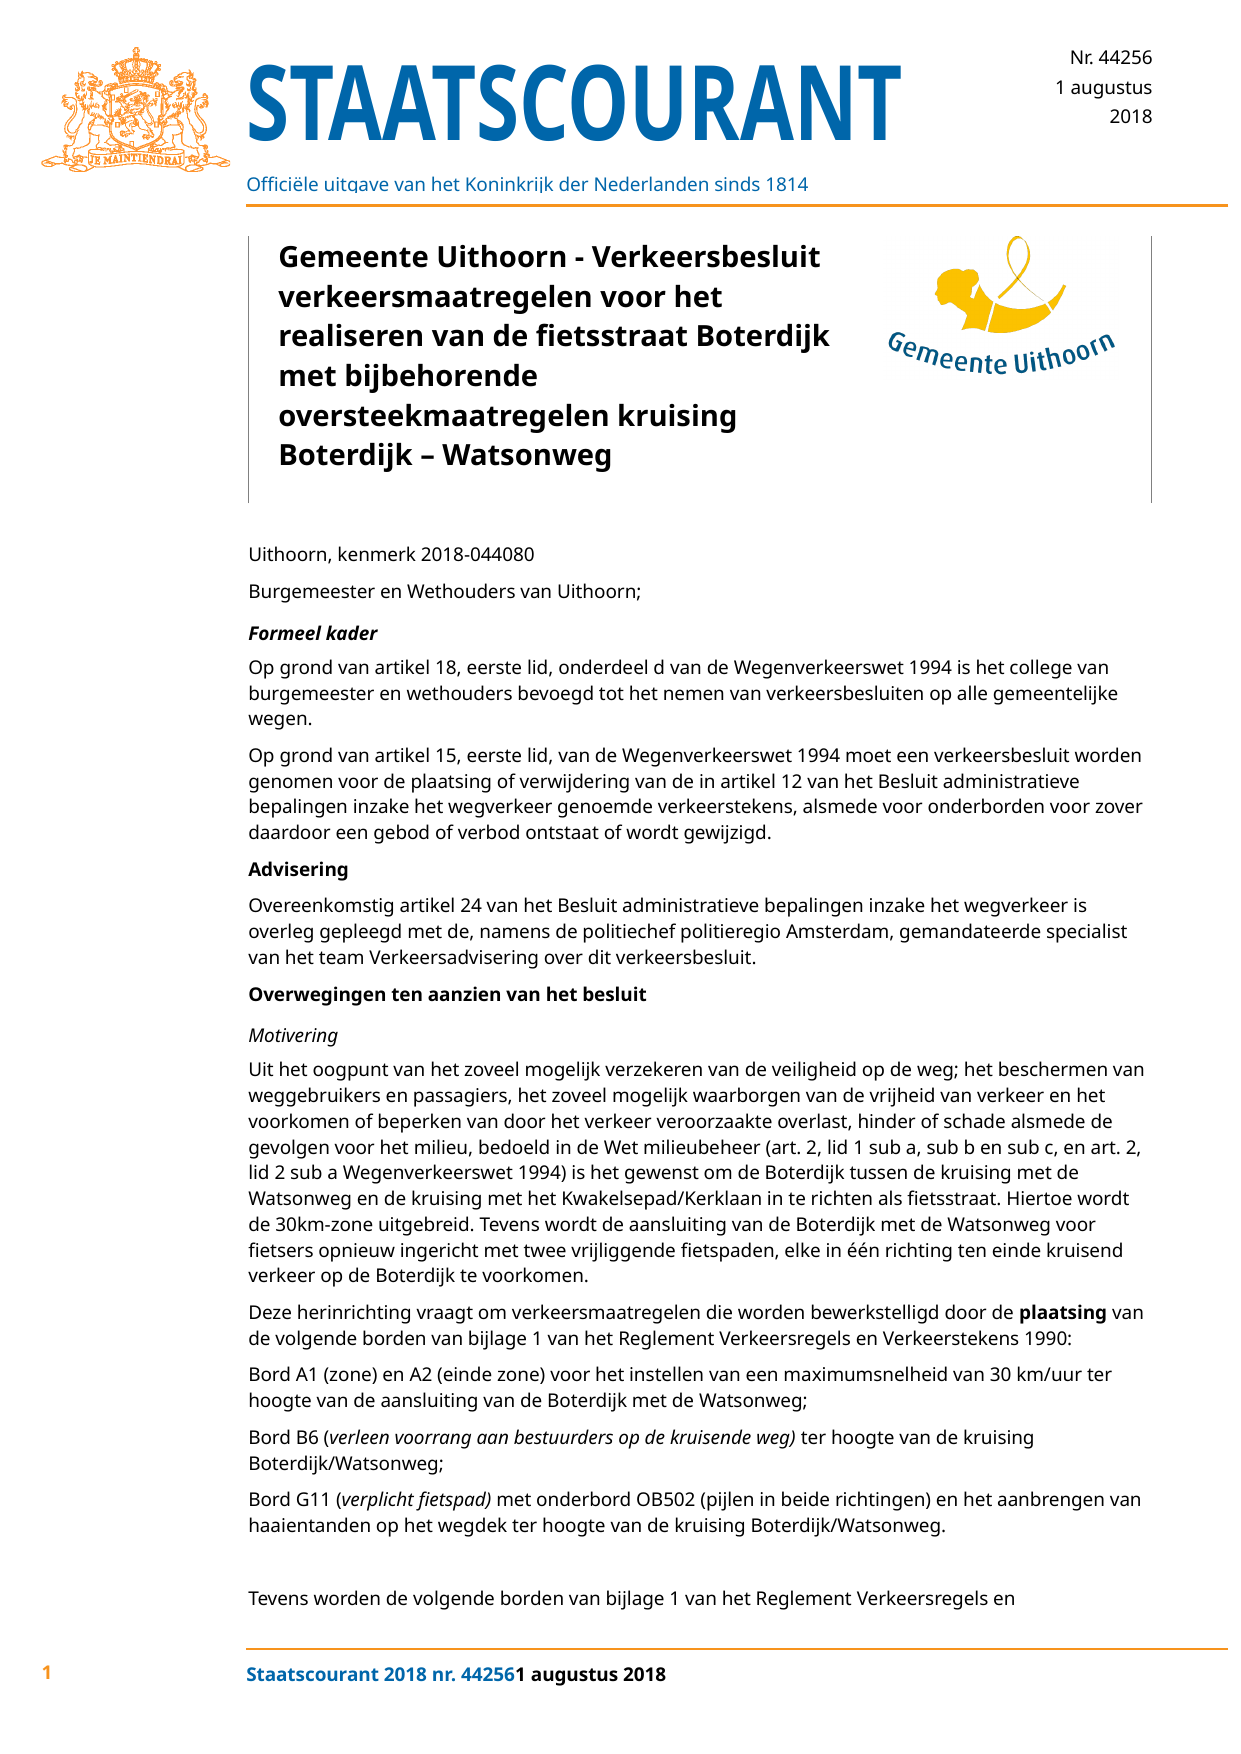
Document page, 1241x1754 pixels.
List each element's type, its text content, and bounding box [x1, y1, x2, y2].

text Tevens worden de volgende borden van bijlage 1 van het Reglement Verkeersregels en [248, 1585, 1152, 1611]
text Advisering [248, 856, 1152, 882]
picture [882, 236, 1119, 380]
text Op grond van artikel 18, eerste lid, onderdeel d van de Wegenverkeerswet 1994 is het college van burgemeester en wethouders bevoegd tot het nemen van verkeersbesluiten op alle gemeentelijke wegen. [248, 654, 1152, 731]
text Deze herinrichting vraagt om verkeersmaatregelen die worden bewerkstelligd door de plaatsing van de volgende borden van bijlage 1 van het Reglement Verkeersregels en Verkeerstekens 1990: [248, 1299, 1152, 1351]
text Bord G11 (verplicht fietspad) met onderbord OB502 (pijlen in beide richtingen) en het aanbrengen van haaientanden op het wegdek ter hoogte van de kruising Boterdijk/Watsonweg. [248, 1486, 1152, 1538]
text Motivering [248, 1023, 1152, 1048]
text Burgemeester en Wethouders van Uithoorn; [248, 578, 1152, 604]
text Op grond van artikel 15, eerste lid, van de Wegenverkeerswet 1994 moet een verkeersbesluit worden genomen voor de plaatsing of verwijdering van de in artikel 12 van het Besluit administratieve bepalingen inzake het wegverkeer genoemde verkeerstekens, alsmede voor onderborden voor zover daardoor een gebod of verbod ontstaat of wordt gewijzigd. [248, 742, 1152, 845]
text Overeenkomstig artikel 24 van het Besluit administratieve bepalingen inzake het wegverkeer is overleg gepleegd met de, namens de politiechef politieregio Amsterdam, gemandateerde specialist van het team Verkeersadvisering over dit verkeersbesluit. [248, 893, 1152, 970]
text Bord B6 (verleen voorrang aan bestuurders op de kruisende weg) ter hoogte van de kruising Boterdijk/Watsonweg; [248, 1424, 1152, 1475]
text Uit het oogpunt van het zoveel mogelijk verzekeren van de veiligheid op de weg; het beschermen van weggebruikers en passagiers, het zoveel mogelijk waarborgen van de vrijheid van verkeer en het voorkomen of beperken van door het verkeer veroorzaakte overlast, hinder of schade alsmede de gevolgen voor het milieu, bedoeld in de Wet milieubeheer (art. 2, lid 1 sub a, sub b en sub c, en art. 2, lid 2 sub a Wegenverkeerswet 1994) is het gewenst om de Boterdijk tussen de kruising met de Watsonweg en de kruising met het Kwakelsepad/Kerklaan in te richten als fietsstraat. Hiertoe wordt de 30km-zone uitgebreid. Tevens wordt de aansluiting van de Boterdijk met de Watsonweg voor fietsers opnieuw ingericht met twee vrijliggende fietspaden, elke in één richting ten einde kruisend verkeer op de Boterdijk te voorkomen. [248, 1057, 1152, 1288]
text Uithoorn, kenmerk 2018-044080 [248, 541, 1152, 567]
table_header [850, 236, 1151, 503]
text Bord A1 (zone) en A2 (einde zone) voor het instellen van een maximumsnelheid van 30 km/uur ter hoogte van de aansluiting van de Boterdijk met de Watsonweg; [248, 1362, 1152, 1413]
text Overwegingen ten aanzien van het besluit [248, 981, 1152, 1006]
picture [41, 47, 231, 172]
table_header Gemeente Uithoorn - Verkeersbesluit verkeersmaatregelen voor het realiseren van de fietsstraat Boterdijk met bijbehorende oversteekmaatregelen kruising Boterdijk – Watsonweg [249, 236, 850, 503]
text Formeel kader [248, 620, 1152, 646]
